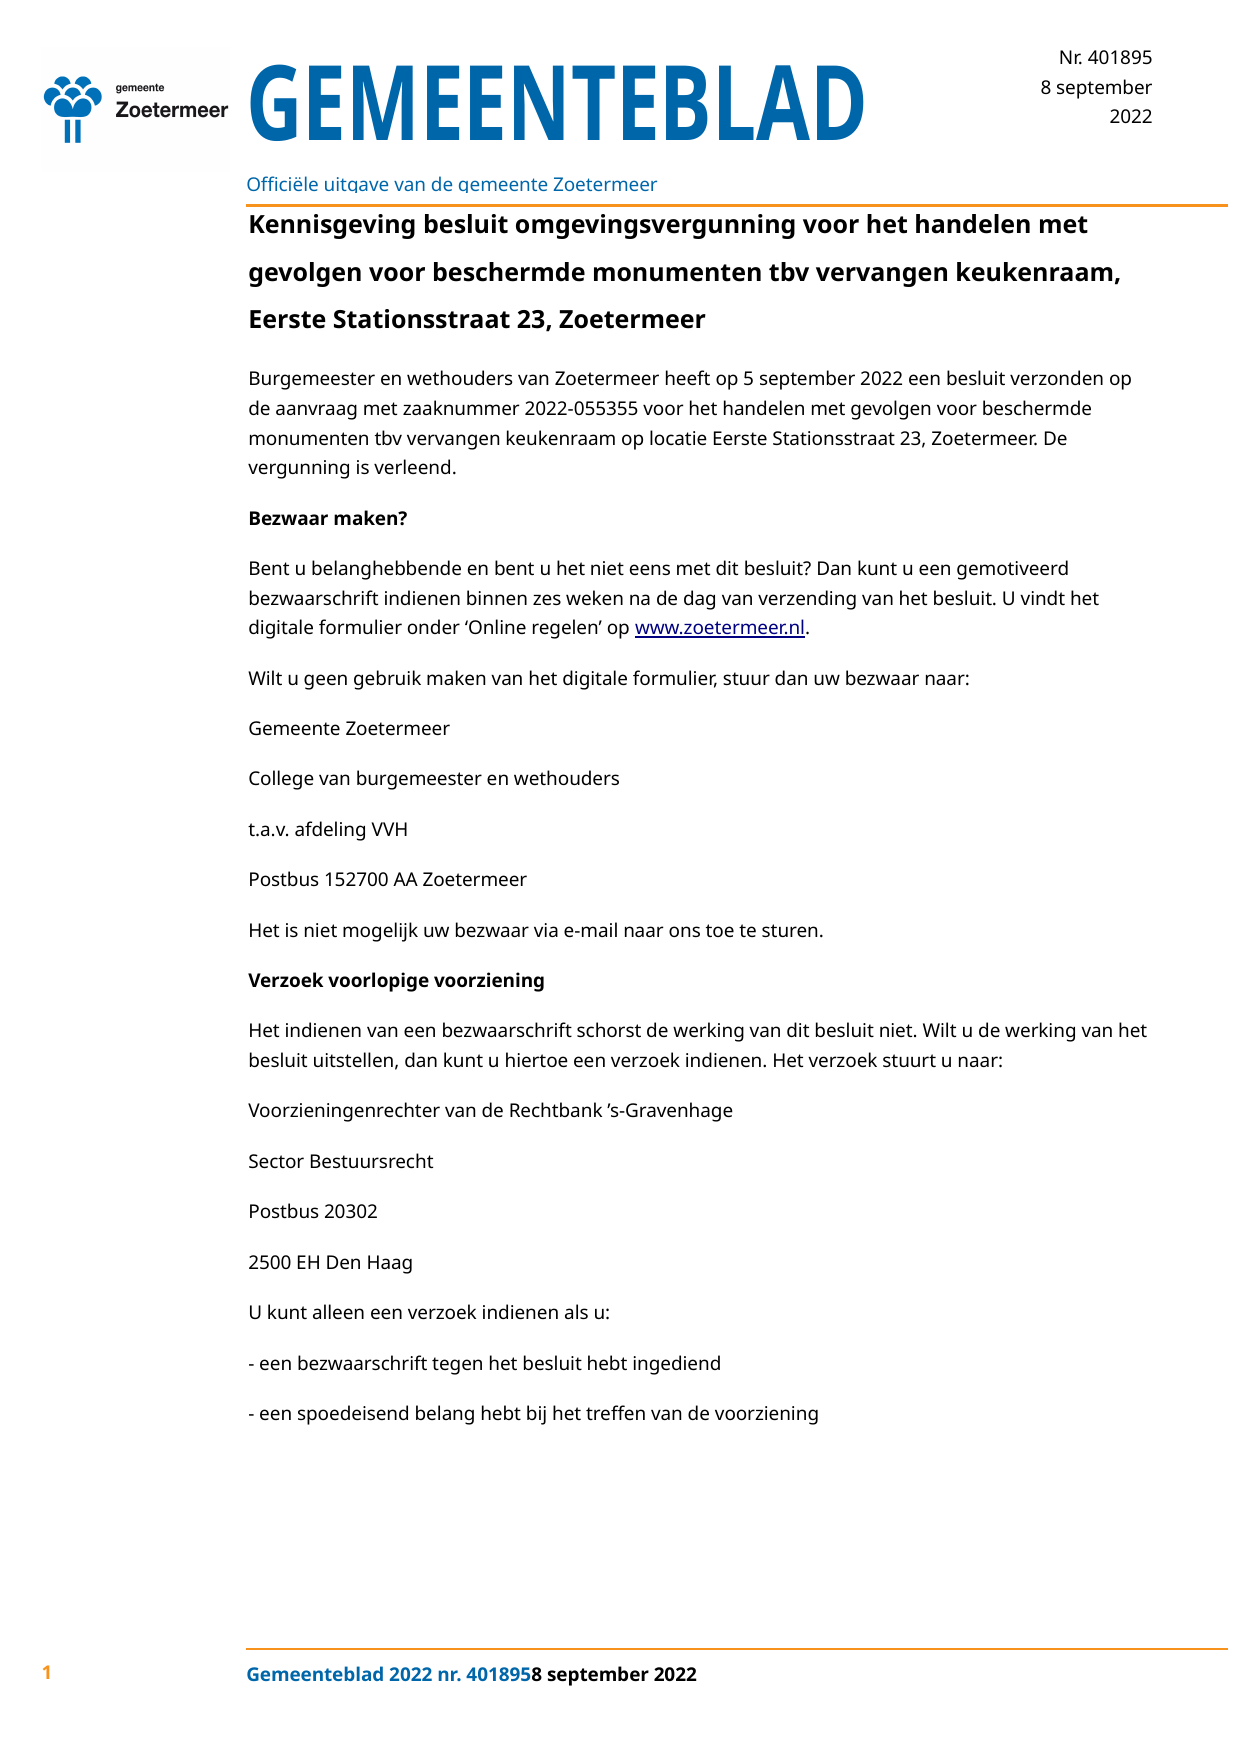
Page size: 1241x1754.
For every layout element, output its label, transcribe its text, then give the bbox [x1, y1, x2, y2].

text U kunt alleen een verzoek indienen als u: [248, 1299, 1152, 1325]
text College van burgemeester en wethouders [248, 766, 1152, 791]
text t.a.v. afdeling VVH [248, 816, 1152, 842]
text - een spoedeisend belang hebt bij het treffen van de voorziening [248, 1400, 1152, 1426]
text Postbus 20302 [248, 1198, 1152, 1224]
text Bent u belanghebbende en bent u het niet eens met dit besluit? Dan kunt u een gemotiveerd bezwaarschrift indienen binnen zes weken na de dag van verzending van het besluit. U vindt het digitale formulier onder ‘Online regelen’ op www.zoetermeer.nl. [248, 555, 1152, 640]
text Voorzieningenrechter van de Rechtbank ’s-Gravenhage [248, 1098, 1152, 1123]
text Postbus 152700 AA Zoetermeer [248, 866, 1152, 892]
text Gemeente Zoetermeer [248, 715, 1152, 741]
text Burgemeester en wethouders van Zoetermeer heeft op 5 september 2022 een besluit verzonden op de aanvraag met zaaknummer 2022-055355 voor het handelen met gevolgen voor beschermde monumenten tbv vervangen keukenraam op locatie Eerste Stationsstraat 23, Zoetermeer. De vergunning is verleend. [248, 366, 1152, 480]
picture [41, 47, 231, 172]
text Verzoek voorlopige voorziening [248, 967, 1152, 993]
text Sector Bestuursrecht [248, 1148, 1152, 1174]
text Bezwaar maken? [248, 505, 1152, 530]
text Het indienen van een bezwaarschrift schorst de werking van dit besluit niet. Wilt u de werking van het besluit uitstellen, dan kunt u hiertoe een verzoek indienen. Het verzoek stuurt u naar: [248, 1018, 1152, 1073]
text Wilt u geen gebruik maken van het digitale formulier, stuur dan uw bezwaar naar: [248, 665, 1152, 690]
text 2500 EH Den Haag [248, 1249, 1152, 1274]
text Kennisgeving besluit omgevingsvergunning voor het handelen met gevolgen voor beschermde monumenten tbv vervangen keukenraam, Eerste Stationsstraat 23, Zoetermeer [248, 207, 1152, 336]
text Het is niet mogelijk uw bezwaar via e-mail naar ons toe te sturen. [248, 917, 1152, 942]
text - een bezwaarschrift tegen het besluit hebt ingediend [248, 1350, 1152, 1375]
